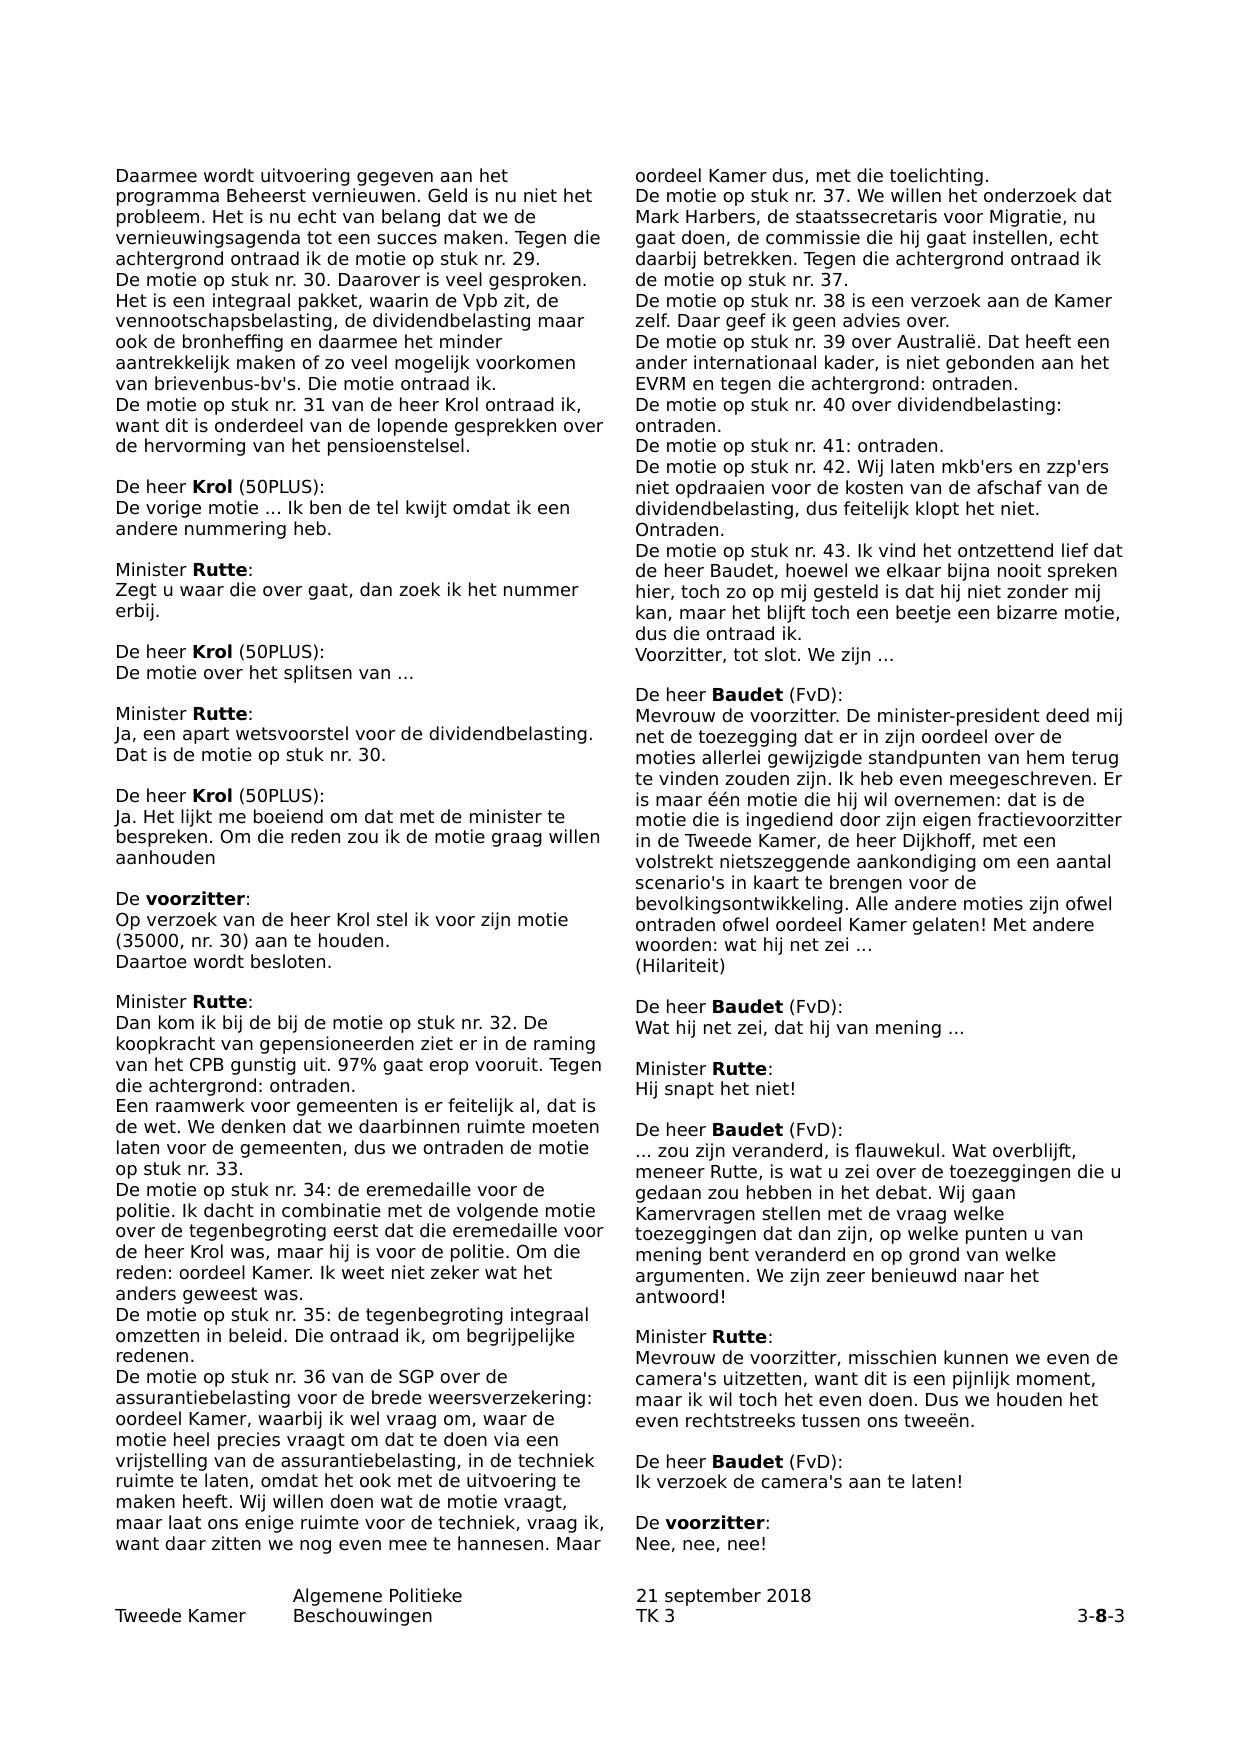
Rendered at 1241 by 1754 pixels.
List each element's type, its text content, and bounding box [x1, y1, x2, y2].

text (Hilariteit) [635, 956, 1125, 977]
text Wat hij net zei, dat hij van mening ... [635, 1018, 1125, 1038]
text De motie op stuk nr. 42. Wij laten mkb'ers en zzp'ers niet opdraaien voor de kosten van de afschaf van de dividendbelasting, dus feitelijk klopt het niet. Ontraden. [635, 457, 1125, 540]
text Minister Rutte: [635, 1058, 1125, 1079]
text Mevrouw de voorzitter. De minister-president deed mij net de toezegging dat er in zijn oordeel over de moties allerlei gewijzigde standpunten van hem terug te vinden zouden zijn. Ik heb even meegeschreven. Er is maar één motie die hij wil overnemen: dat is de motie die is ingediend door zijn eigen fractievoorzitter in de Tweede Kamer, de heer Dijkhoff, met een volstrekt nietszeggende aankondiging om een aantal scenario's in kaart te brengen voor de bevolkingsontwikkeling. Alle andere moties zijn ofwel ontraden ofwel oordeel Kamer gelaten! Met andere woorden: wat hij net zei ... [635, 706, 1125, 956]
text Zegt u waar die over gaat, dan zoek ik het nummer erbij. [115, 580, 605, 622]
text Ja. Het lijkt me boeiend om dat met de minister te bespreken. Om die reden zou ik de motie graag willen aanhouden [115, 806, 605, 869]
text De heer Baudet (FvD): [635, 997, 1125, 1018]
text oordeel Kamer dus, met die toelichting. [635, 165, 1125, 186]
text De motie op stuk nr. 35: de tegenbegroting integraal omzetten in beleid. Die ontraad ik, om begrijpelijke redenen. [115, 1304, 605, 1367]
text De motie op stuk nr. 38 is een verzoek aan de Kamer zelf. Daar geef ik geen advies over. [635, 290, 1125, 332]
text De motie over het splitsen van ... [115, 662, 605, 683]
text Minister Rutte: [115, 559, 605, 580]
text De motie op stuk nr. 37. We willen het onderzoek dat Mark Harbers, de staatssecretaris voor Migratie, nu gaat doen, de commissie die hij gaat instellen, echt daarbij betrekken. Tegen die achtergrond ontraad ik de motie op stuk nr. 37. [635, 186, 1125, 290]
text Minister Rutte: [115, 703, 605, 724]
text Op verzoek van de heer Krol stel ik voor zijn motie (35000, nr. 30) aan te houden. [115, 910, 605, 951]
text De heer Krol (50PLUS): [115, 786, 605, 806]
text Voorzitter, tot slot. We zijn ... [635, 644, 1125, 665]
text De motie op stuk nr. 34: de eremedaille voor de politie. Ik dacht in combinatie met de volgende motie over de tegenbegroting eerst dat die eremedaille voor de heer Krol was, maar hij is voor de politie. Om die reden: oordeel Kamer. Ik weet niet zeker wat het anders geweest was. [115, 1179, 605, 1304]
text Een raamwerk voor gemeenten is er feitelijk al, dat is de wet. We denken dat we daarbinnen ruimte moeten laten voor de gemeenten, dus we ontraden de motie op stuk nr. 33. [115, 1096, 605, 1179]
text De motie op stuk nr. 43. Ik vind het ontzettend lief dat de heer Baudet, hoewel we elkaar bijna nooit spreken hier, toch zo op mij gesteld is dat hij niet zonder mij kan, maar het blijft toch een beetje een bizarre motie, dus die ontraad ik. [635, 540, 1125, 644]
text Hij snapt het niet! [635, 1079, 1125, 1100]
text De motie op stuk nr. 31 van de heer Krol ontraad ik, want dit is onderdeel van de lopende gesprekken over de hervorming van het pensioenstelsel. [115, 394, 605, 457]
text De voorzitter: [115, 889, 605, 910]
text De motie op stuk nr. 30. Daarover is veel gesproken. Het is een integraal pakket, waarin de Vpb zit, de vennootschapsbelasting, de dividendbelasting maar ook de bronheffing en daarmee het minder aantrekkelijk maken of zo veel mogelijk voorkomen van brievenbus-bv's. Die motie ontraad ik. [115, 269, 605, 394]
text De heer Krol (50PLUS): [115, 642, 605, 662]
text Dan kom ik bij de bij de motie op stuk nr. 32. De koopkracht van gepensioneerden ziet er in de raming van het CPB gunstig uit. 97% gaat erop vooruit. Tegen die achtergrond: ontraden. [115, 1013, 605, 1096]
text Ik verzoek de camera's aan te laten! [635, 1472, 1125, 1493]
text De voorzitter: [635, 1513, 1125, 1534]
text De heer Baudet (FvD): [635, 1451, 1125, 1472]
text ... zou zijn veranderd, is flauwekul. Wat overblijft, meneer Rutte, is wat u zei over de toezeggingen die u gedaan zou hebben in het debat. Wij gaan Kamervragen stellen met de vraag welke toezeggingen dat dan zijn, op welke punten u van mening bent veranderd en op grond van welke argumenten. We zijn zeer benieuwd naar het antwoord! [635, 1141, 1125, 1307]
text De heer Baudet (FvD): [635, 1120, 1125, 1141]
text Nee, nee, nee! [635, 1534, 1125, 1554]
text De vorige motie ... Ik ben de tel kwijt omdat ik een andere nummering heb. [115, 498, 605, 539]
text Ja, een apart wetsvoorstel voor de dividendbelasting. Dat is de motie op stuk nr. 30. [115, 724, 605, 766]
text De motie op stuk nr. 41: ontraden. [635, 436, 1125, 457]
text De heer Krol (50PLUS): [115, 477, 605, 498]
text Daartoe wordt besloten. [115, 951, 605, 972]
text Minister Rutte: [115, 992, 605, 1013]
text Minister Rutte: [635, 1327, 1125, 1348]
text De motie op stuk nr. 40 over dividendbelasting: ontraden. [635, 394, 1125, 436]
text De motie op stuk nr. 39 over Australië. Dat heeft een ander internationaal kader, is niet gebonden aan het EVRM en tegen die achtergrond: ontraden. [635, 332, 1125, 394]
text Daarmee wordt uitvoering gegeven aan het programma Beheerst vernieuwen. Geld is nu niet het probleem. Het is nu echt van belang dat we de vernieuwingsagenda tot een succes maken. Tegen die achtergrond ontraad ik de motie op stuk nr. 29. [115, 165, 605, 269]
text De heer Baudet (FvD): [635, 685, 1125, 706]
text Mevrouw de voorzitter, misschien kunnen we even de camera's uitzetten, want dit is een pijnlijk moment, maar ik wil toch het even doen. Dus we houden het even rechtstreeks tussen ons tweeën. [635, 1348, 1125, 1431]
text De motie op stuk nr. 36 van de SGP over de assurantiebelasting voor de brede weersverzekering: oordeel Kamer, waarbij ik wel vraag om, waar de motie heel precies vraagt om dat te doen via een vrijstelling van de assurantiebelasting, in de techniek ruimte te laten, omdat het ook met de uitvoering te maken heeft. Wij willen doen wat de motie vraagt, maar laat ons enige ruimte voor de techniek, vraag ik, want daar zitten we nog even mee te hannesen. Maar [115, 1367, 605, 1554]
